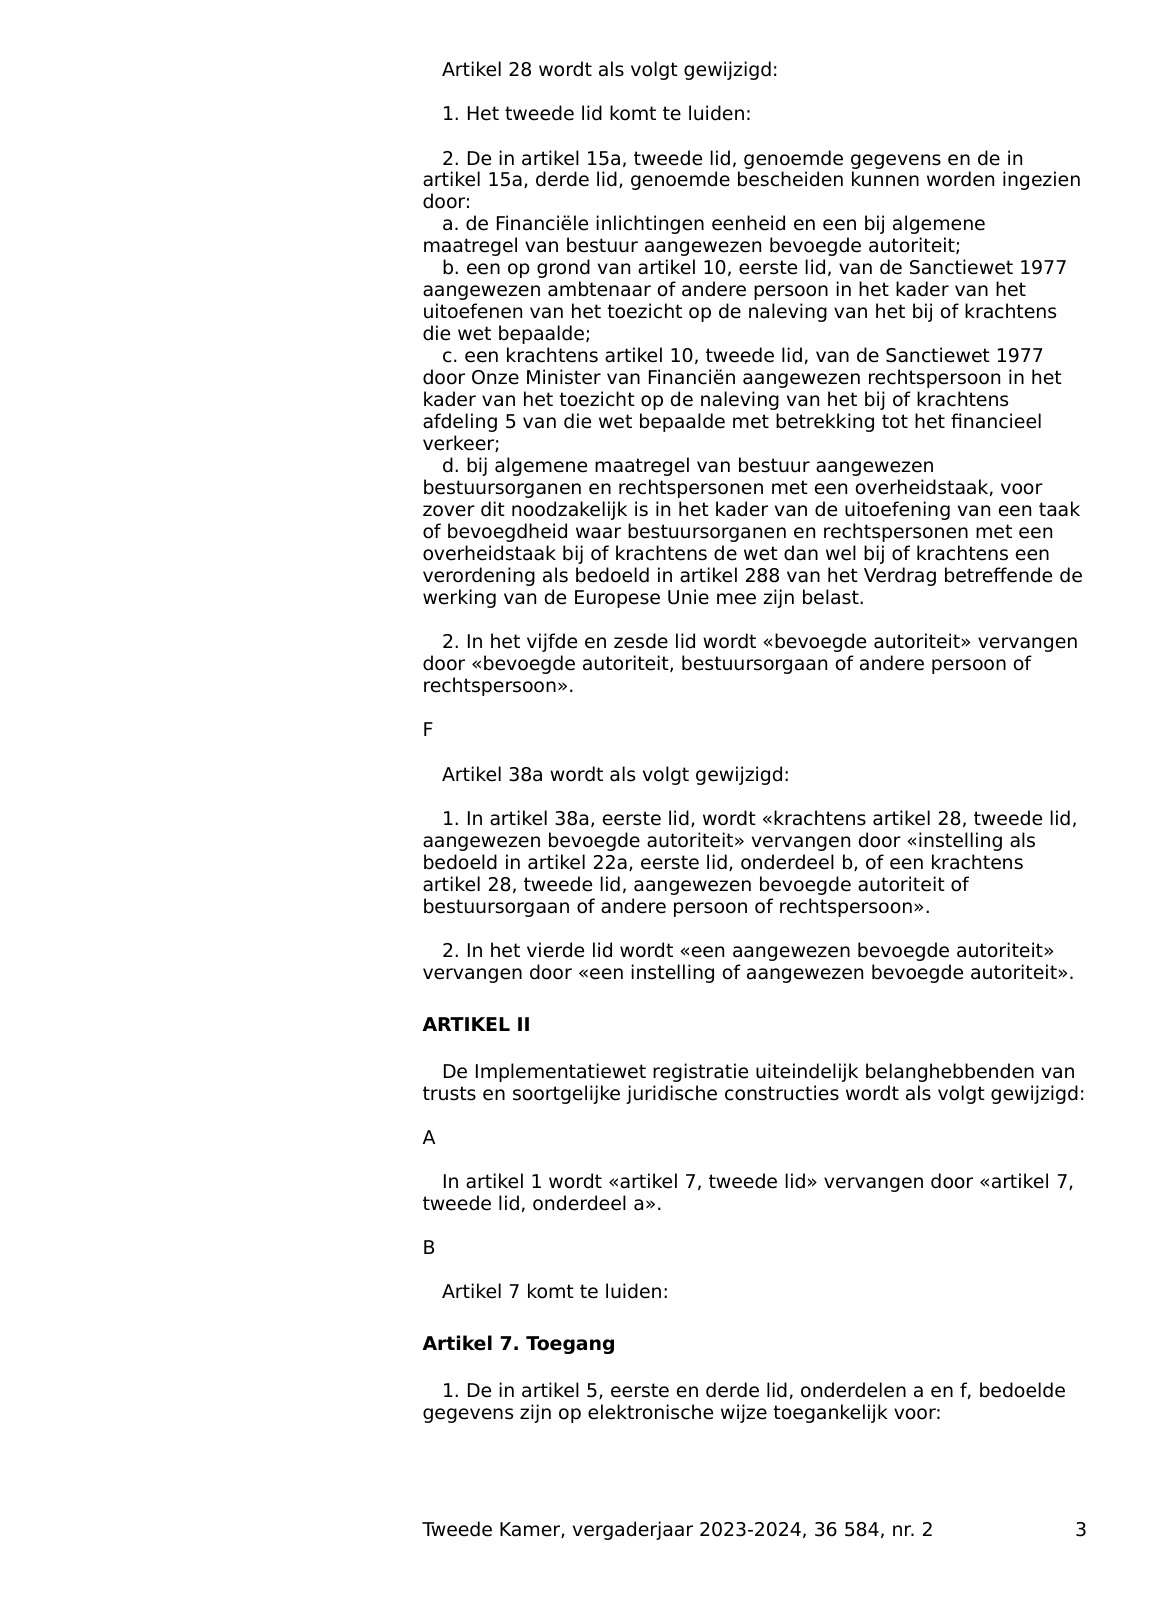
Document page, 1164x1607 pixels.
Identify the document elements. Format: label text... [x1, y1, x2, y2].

subtitle Artikel 7. Toegang [422, 1333, 1087, 1355]
text 2. In het vierde lid wordt «een aangewezen bevoegde autoriteit» vervangen door «een instelling of aangewezen bevoegde autoriteit». [422, 940, 1087, 984]
text F [422, 719, 1087, 741]
text A [422, 1127, 1087, 1149]
text Artikel 28 wordt als volgt gewijzigd: [422, 59, 1087, 81]
text 1. In artikel 38a, eerste lid, wordt «krachtens artikel 28, tweede lid, aangewezen bevoegde autoriteit» vervangen door «instelling als bedoeld in artikel 22a, eerste lid, onderdeel b, of een krachtens artikel 28, tweede lid, aangewezen bevoegde autoriteit of bestuursorgaan of andere persoon of rechtspersoon». [422, 808, 1087, 917]
text d. bij algemene maatregel van bestuur aangewezen bestuursorganen en rechtspersonen met een overheidstaak, voor zover dit noodzakelijk is in het kader van de uitoefening van een taak of bevoegdheid waar bestuursorganen en rechtspersonen met een overheidstaak bij of krachtens de wet dan wel bij of krachtens een verordening als bedoeld in artikel 288 van het Verdrag betreffende de werking van de Europese Unie mee zijn belast. [422, 455, 1087, 609]
text 2. In het vijfde en zesde lid wordt «bevoegde autoriteit» vervangen door «bevoegde autoriteit, bestuursorgaan of andere persoon of rechtspersoon». [422, 631, 1087, 697]
subtitle ARTIKEL II [422, 1014, 1087, 1036]
text Artikel 7 komt te luiden: [422, 1281, 1087, 1303]
text 2. De in artikel 15a, tweede lid, genoemde gegevens en de in artikel 15a, derde lid, genoemde bescheiden kunnen worden ingezien door: [422, 147, 1087, 213]
text Artikel 38a wordt als volgt gewijzigd: [422, 763, 1087, 785]
text b. een op grond van artikel 10, eerste lid, van de Sanctiewet 1977 aangewezen ambtenaar of andere persoon in het kader van het uitoefenen van het toezicht op de naleving van het bij of krachtens die wet bepaalde; [422, 257, 1087, 345]
text In artikel 1 wordt «artikel 7, tweede lid» vervangen door «artikel 7, tweede lid, onderdeel a». [422, 1171, 1087, 1215]
text c. een krachtens artikel 10, tweede lid, van de Sanctiewet 1977 door Onze Minister van Financiën aangewezen rechtspersoon in het kader van het toezicht op de naleving van het bij of krachtens afdeling 5 van die wet bepaalde met betrekking tot het financieel verkeer; [422, 345, 1087, 455]
text 1. Het tweede lid komt te luiden: [422, 103, 1087, 125]
text De Implementatiewet registratie uiteindelijk belanghebbenden van trusts en soortgelijke juridische constructies wordt als volgt gewijzigd: [422, 1061, 1087, 1104]
text 1. De in artikel 5, eerste en derde lid, onderdelen a en f, bedoelde gegevens zijn op elektronische wijze toegankelijk voor: [422, 1380, 1087, 1424]
text a. de Financiële inlichtingen eenheid en een bij algemene maatregel van bestuur aangewezen bevoegde autoriteit; [422, 213, 1087, 257]
text B [422, 1237, 1087, 1259]
